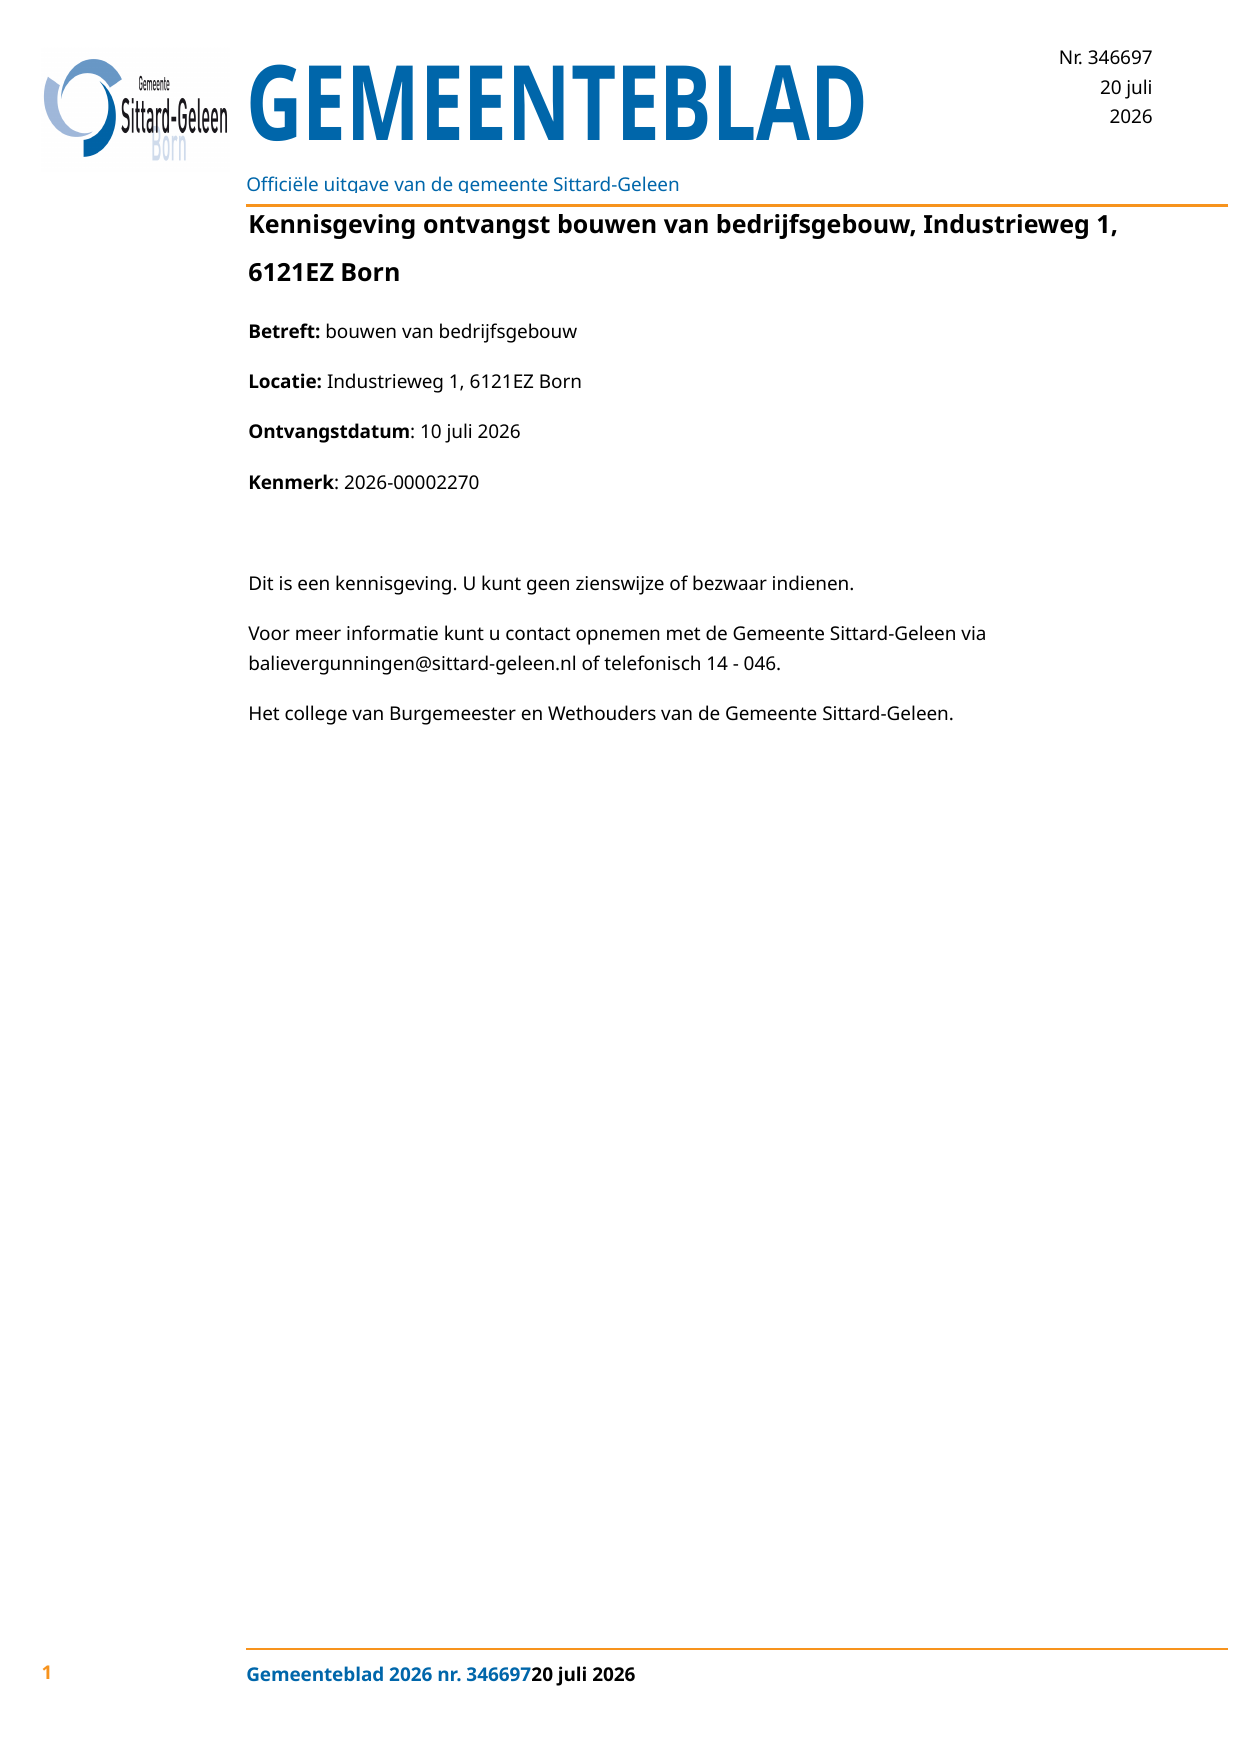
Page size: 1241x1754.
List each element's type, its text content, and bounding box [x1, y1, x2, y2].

text Het college van Burgemeester en Wethouders van de Gemeente Sittard-Geleen. [248, 700, 1152, 726]
picture [41, 47, 231, 172]
text Locatie: Industrieweg 1, 6121EZ Born [248, 368, 1152, 394]
text Kennisgeving ontvangst bouwen van bedrijfsgebouw, Industrieweg 1, 6121EZ Born [248, 207, 1152, 288]
text Kenmerk: 2026-00002270 [248, 469, 1152, 495]
text Dit is een kennisgeving. U kunt geen zienswijze of bezwaar indienen. [248, 570, 1152, 596]
text Ontvangstdatum: 10 juli 2026 [248, 419, 1152, 444]
text Betreft: bouwen van bedrijfsgebouw [248, 318, 1152, 344]
text Voor meer informatie kunt u contact opnemen met de Gemeente Sittard-Geleen via balievergunningen@sittard-geleen.nl of telefonisch 14 - 046. [248, 620, 1152, 676]
